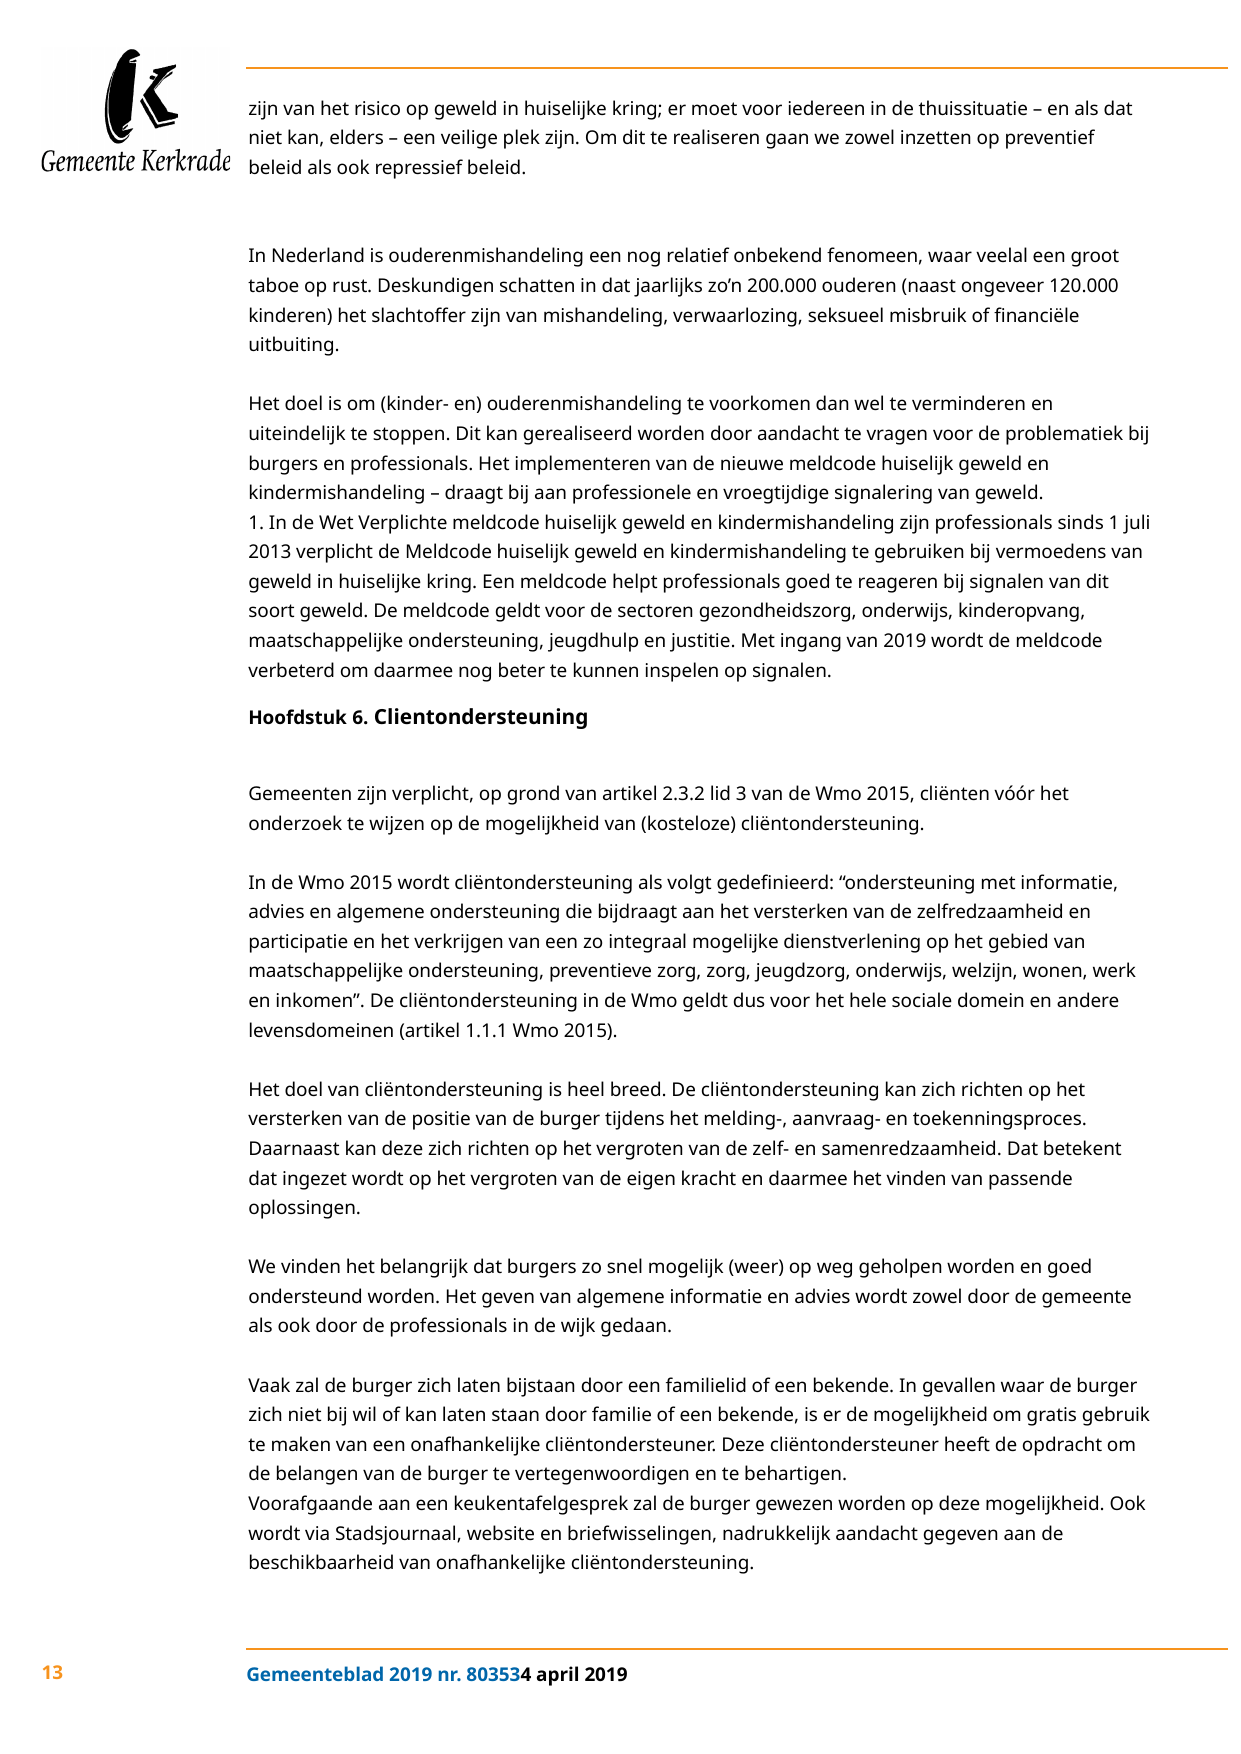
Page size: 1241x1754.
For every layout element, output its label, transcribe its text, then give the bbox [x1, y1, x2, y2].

text Het doel is om (kinder- en) ouderenmishandeling te voorkomen dan wel te verminderen en uiteindelijk te stoppen. Dit kan gerealiseerd worden door aandacht te vragen voor de problematiek bij burgers en professionals. Het implementeren van de nieuwe meldcode huiselijk geweld en kindermishandeling – draagt bij aan professionele en vroegtijdige signalering van geweld. [248, 391, 1152, 505]
text zijn van het risico op geweld in huiselijke kring; er moet voor iedereen in de thuissituatie – en als dat niet kan, elders – een veilige plek zijn. Om dit te realiseren gaan we zowel inzetten op preventief beleid als ook repressief beleid. [248, 95, 1152, 180]
text Voorafgaande aan een keukentafelgesprek zal de burger gewezen worden op deze mogelijkheid. Ook wordt via Stadsjournaal, website en briefwisselingen, nadrukkelijk aandacht gegeven aan de beschikbaarheid van onafhankelijke cliëntondersteuning. [248, 1490, 1152, 1575]
text taboe op rust. Deskundigen schatten in dat jaarlijks zo’n 200.000 ouderen (naast ongeveer 120.000 kinderen) het slachtoffer zijn van mishandeling, verwaarlozing, seksueel misbruik of financiële uitbuiting. [248, 272, 1152, 357]
text We vinden het belangrijk dat burgers zo snel mogelijk (weer) op weg geholpen worden en goed ondersteund worden. Het geven van algemene informatie en advies wordt zowel door de gemeente als ook door de professionals in de wijk gedaan. [248, 1253, 1152, 1338]
text Vaak zal de burger zich laten bijstaan door een familielid of een bekende. In gevallen waar de burger zich niet bij wil of kan laten staan door familie of een bekende, is er de mogelijkheid om gratis gebruik te maken van een onafhankelijke cliëntondersteuner. Deze cliëntondersteuner heeft de opdracht om de belangen van de burger te vertegenwoordigen en te behartigen. [248, 1372, 1152, 1486]
text Het doel van cliëntondersteuning is heel breed. De cliëntondersteuning kan zich richten op het versterken van de positie van de burger tijdens het melding-, aanvraag- en toekenningsproces. Daarnaast kan deze zich richten op het vergroten van de zelf- en samenredzaamheid. Dat betekent dat ingezet wordt op het vergroten van de eigen kracht en daarmee het vinden van passende oplossingen. [248, 1076, 1152, 1220]
text Gemeenten zijn verplicht, op grond van artikel 2.3.2 lid 3 van de Wmo 2015, cliënten vóór het onderzoek te wijzen op de mogelijkheid van (kosteloze) cliëntondersteuning. [248, 780, 1152, 836]
text In de Wmo 2015 wordt cliëntondersteuning als volgt gedefinieerd: “ondersteuning met informatie, advies en algemene ondersteuning die bijdraagt aan het versterken van de zelfredzaamheid en participatie en het verkrijgen van een zo integraal mogelijke dienstverlening op het gebied van maatschappelijke ondersteuning, preventieve zorg, zorg, jeugdzorg, onderwijs, welzijn, wonen, werk en inkomen”. De cliëntondersteuning in de Wmo geldt dus voor het hele sociale domein en andere levensdomeinen (artikel 1.1.1 Wmo 2015). [248, 869, 1152, 1043]
picture [41, 47, 231, 172]
text In Nederland is ouderenmishandeling een nog relatief onbekend fenomeen, waar veelal een groot [248, 243, 1152, 268]
text Hoofdstuk 6. Clientondersteuning [248, 702, 1152, 731]
text 1. In de Wet Verplichte meldcode huiselijk geweld en kindermishandeling zijn professionals sinds 1 juli 2013 verplicht de Meldcode huiselijk geweld en kindermishandeling te gebruiken bij vermoedens van geweld in huiselijke kring. Een meldcode helpt professionals goed te reageren bij signalen van dit soort geweld. De meldcode geldt voor de sectoren gezondheidszorg, onderwijs, kinderopvang, maatschappelijke ondersteuning, jeugdhulp en justitie. Met ingang van 2019 wordt de meldcode verbeterd om daarmee nog beter te kunnen inspelen op signalen. [248, 509, 1152, 683]
